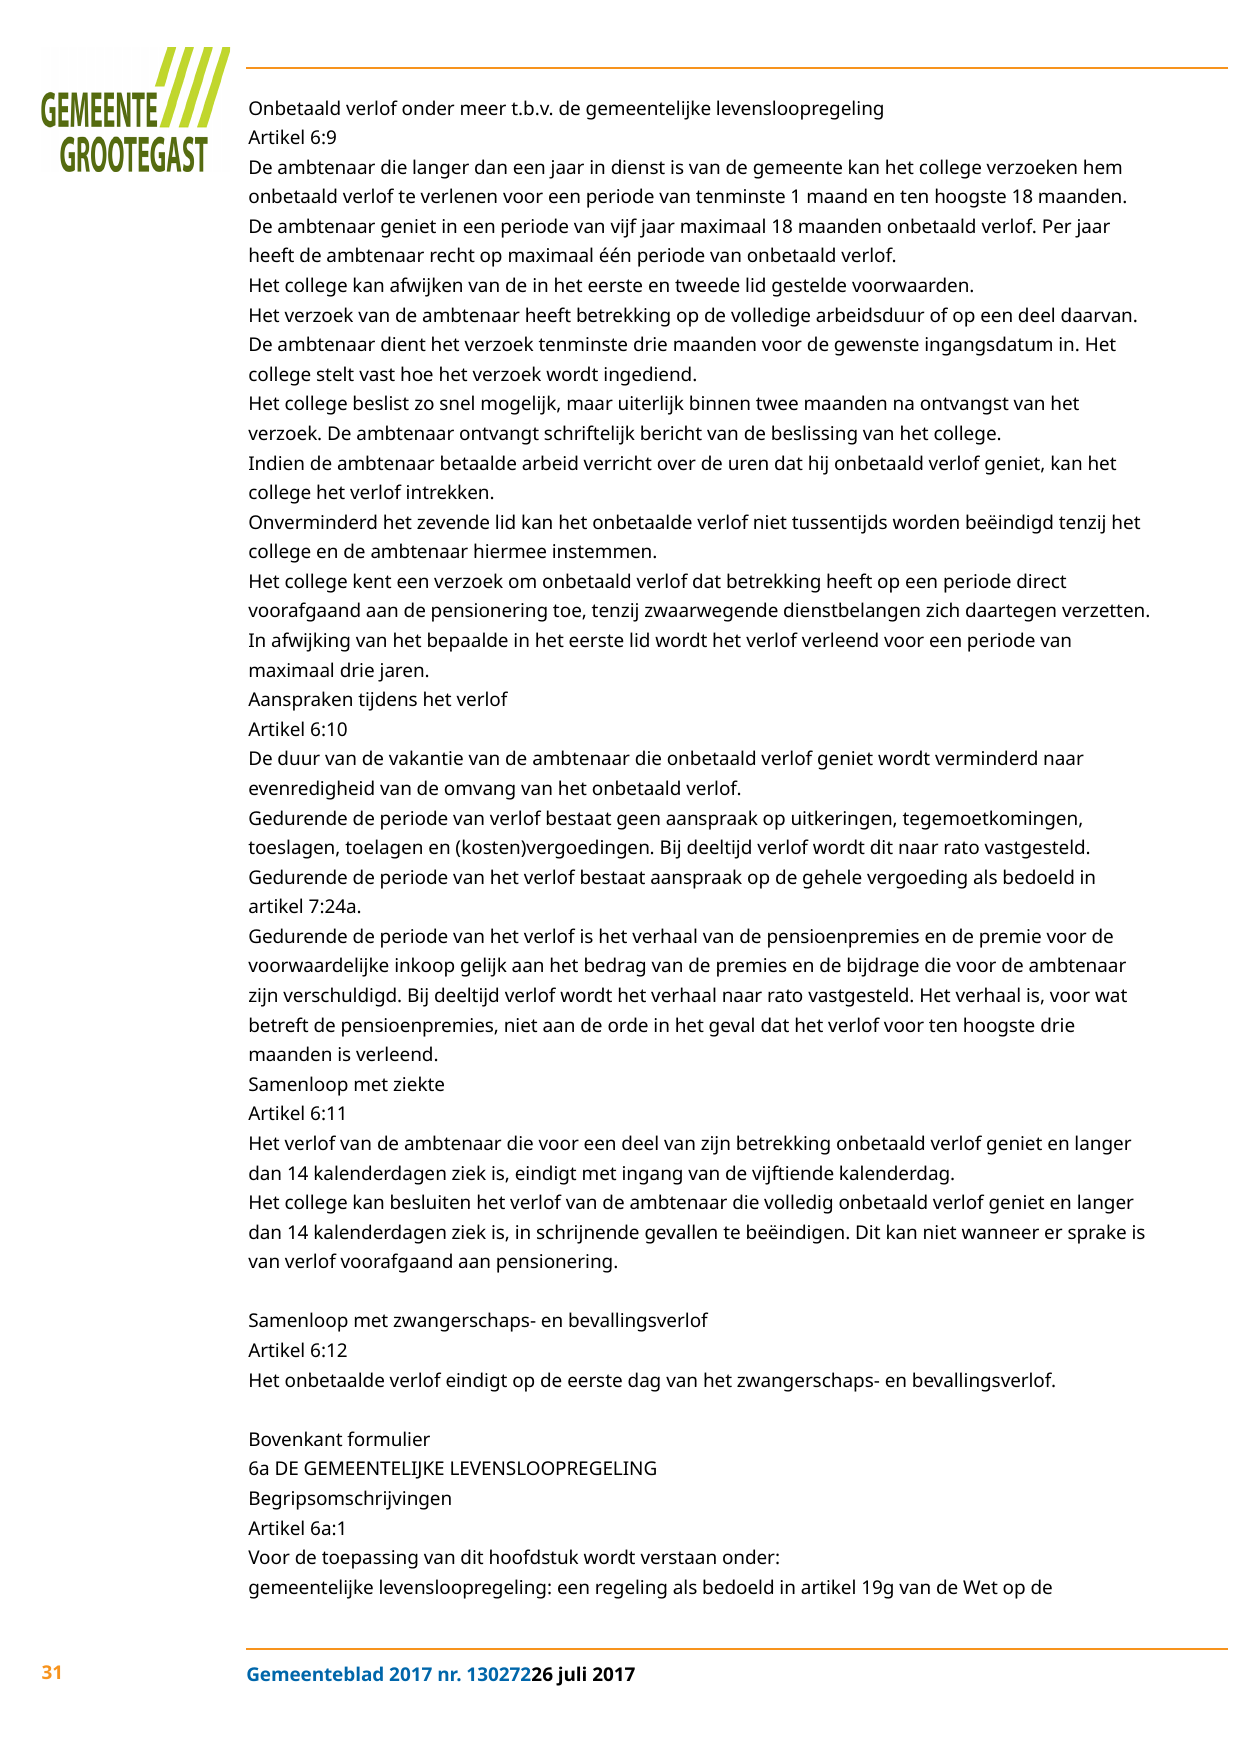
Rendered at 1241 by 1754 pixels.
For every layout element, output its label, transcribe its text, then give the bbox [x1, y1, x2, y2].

text Gedurende de periode van het verlof is het verhaal van de pensioenpremies en de premie voor de voorwaardelijke inkoop gelijk aan het bedrag van de premies en de bijdrage die voor de ambtenaar zijn verschuldigd. Bij deeltijd verlof wordt het verhaal naar rato vastgesteld. Het verhaal is, voor wat betreft de pensioenpremies, niet aan de orde in het geval dat het verlof voor ten hoogste drie maanden is verleend. [248, 923, 1152, 1067]
text De ambtenaar die langer dan een jaar in dienst is van de gemeente kan het college verzoeken hem onbetaald verlof te verlenen voor een periode van tenminste 1 maand en ten hoogste 18 maanden. [248, 154, 1152, 209]
text Voor de toepassing van dit hoofdstuk wordt verstaan onder: [248, 1544, 1152, 1570]
text Het verlof van de ambtenaar die voor een deel van zijn betrekking onbetaald verlof geniet en langer dan 14 kalenderdagen ziek is, eindigt met ingang van de vijftiende kalenderdag. [248, 1130, 1152, 1186]
text Het college beslist zo snel mogelijk, maar uiterlijk binnen twee maanden na ontvangst van het verzoek. De ambtenaar ontvangt schriftelijk bericht van de beslissing van het college. [248, 391, 1152, 446]
text Bovenkant formulier [248, 1426, 1152, 1452]
text 6a DE GEMEENTELIJKE LEVENSLOOPREGELING [248, 1456, 1152, 1481]
text Het college kan afwijken van de in het eerste en tweede lid gestelde voorwaarden. [248, 272, 1152, 298]
text Gedurende de periode van het verlof bestaat aanspraak op de gehele vergoeding als bedoeld in artikel 7:24a. [248, 864, 1152, 919]
text De ambtenaar geniet in een periode van vijf jaar maximaal 18 maanden onbetaald verlof. Per jaar heeft de ambtenaar recht op maximaal één periode van onbetaald verlof. [248, 213, 1152, 268]
text Het verzoek van de ambtenaar heeft betrekking op de volledige arbeidsduur of op een deel daarvan. [248, 302, 1152, 328]
text Artikel 6:11 [248, 1101, 1152, 1126]
text Samenloop met zwangerschaps- en bevallingsverlof [248, 1308, 1152, 1333]
text Aanspraken tijdens het verlof [248, 686, 1152, 712]
text De duur van de vakantie van de ambtenaar die onbetaald verlof geniet wordt verminderd naar evenredigheid van de omvang van het onbetaald verlof. [248, 746, 1152, 801]
text Het college kan besluiten het verlof van de ambtenaar die volledig onbetaald verlof geniet en langer dan 14 kalenderdagen ziek is, in schrijnende gevallen te beëindigen. Dit kan niet wanneer er sprake is van verlof voorafgaand aan pensionering. [248, 1189, 1152, 1274]
text Het onbetaalde verlof eindigt op de eerste dag van het zwangerschaps- en bevallingsverlof. [248, 1367, 1152, 1393]
text Artikel 6:12 [248, 1337, 1152, 1363]
text gemeentelijke levensloopregeling: een regeling als bedoeld in artikel 19g van de Wet op de [248, 1574, 1152, 1600]
text Artikel 6:9 [248, 124, 1152, 150]
text Samenloop met ziekte [248, 1071, 1152, 1097]
picture [41, 47, 231, 172]
text Indien de ambtenaar betaalde arbeid verricht over de uren dat hij onbetaald verlof geniet, kan het college het verlof intrekken. [248, 450, 1152, 505]
text De ambtenaar dient het verzoek tenminste drie maanden voor de gewenste ingangsdatum in. Het college stelt vast hoe het verzoek wordt ingediend. [248, 331, 1152, 387]
text Artikel 6:10 [248, 716, 1152, 742]
text Artikel 6a:1 [248, 1515, 1152, 1541]
text Begripsomschrijvingen [248, 1485, 1152, 1511]
text Onverminderd het zevende lid kan het onbetaalde verlof niet tussentijds worden beëindigd tenzij het college en de ambtenaar hiermee instemmen. [248, 509, 1152, 564]
text Onbetaald verlof onder meer t.b.v. de gemeentelijke levensloopregeling [248, 95, 1152, 121]
text Gedurende de periode van verlof bestaat geen aanspraak op uitkeringen, tegemoetkomingen, toeslagen, toelagen en (kosten)vergoedingen. Bij deeltijd verlof wordt dit naar rato vastgesteld. [248, 805, 1152, 860]
text Het college kent een verzoek om onbetaald verlof dat betrekking heeft op een periode direct voorafgaand aan de pensionering toe, tenzij zwaarwegende dienstbelangen zich daartegen verzetten. In afwijking van het bepaalde in het eerste lid wordt het verlof verleend voor een periode van maximaal drie jaren. [248, 568, 1152, 683]
